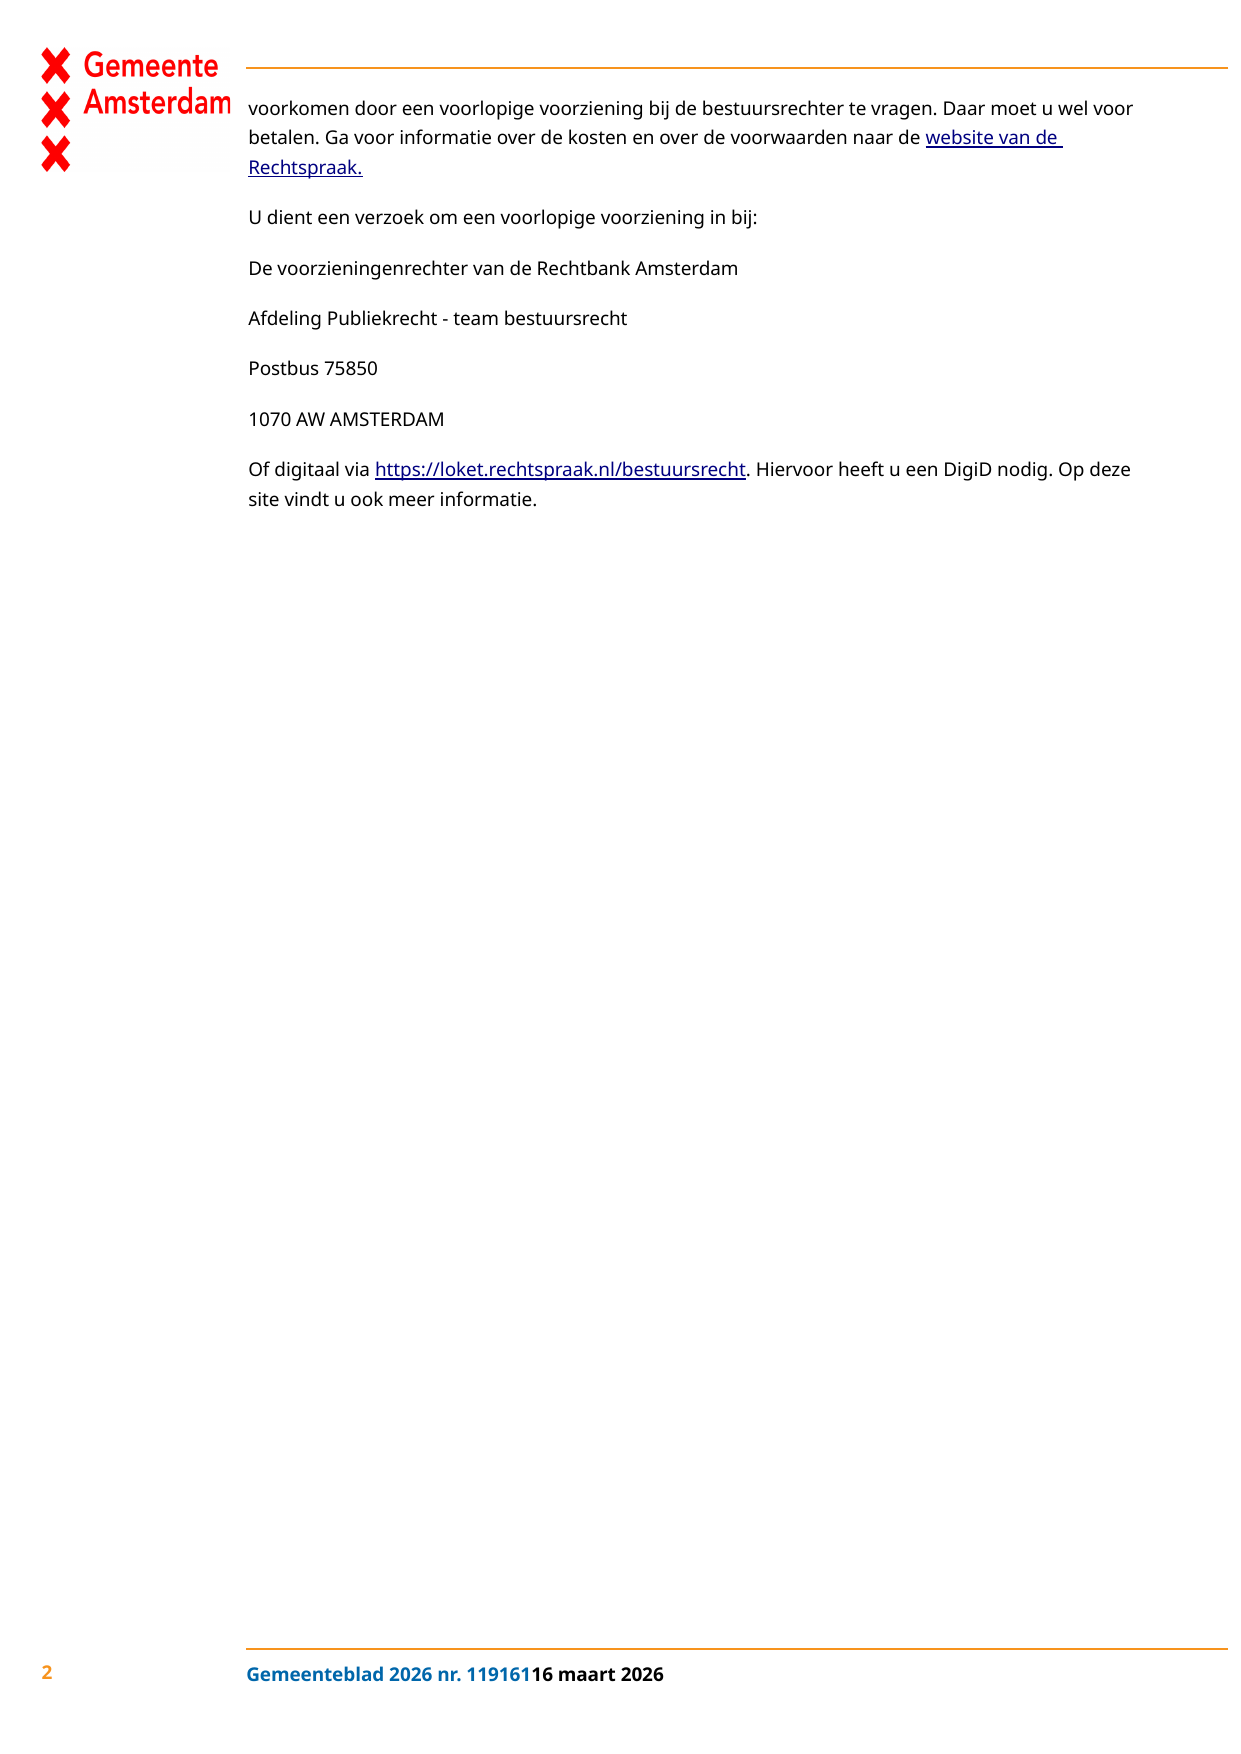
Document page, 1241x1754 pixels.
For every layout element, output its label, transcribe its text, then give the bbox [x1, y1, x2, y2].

picture [41, 47, 231, 172]
text voorkomen door een voorlopige voorziening bij de bestuursrechter te vragen. Daar moet u wel voor betalen. Ga voor informatie over de kosten en over de voorwaarden naar de website van de Rechtspraak. [248, 95, 1152, 180]
text U dient een verzoek om een voorlopige voorziening in bij: [248, 204, 1152, 230]
text Of digitaal via https://loket.rechtspraak.nl/bestuursrecht. Hiervoor heeft u een DigiD nodig. Op deze site vindt u ook meer informatie. [248, 456, 1152, 512]
text Postbus 75850 [248, 356, 1152, 381]
text Afdeling Publiekrecht - team bestuursrecht [248, 305, 1152, 331]
text De voorzieningenrechter van de Rechtbank Amsterdam [248, 255, 1152, 281]
text 1070 AW AMSTERDAM [248, 406, 1152, 432]
